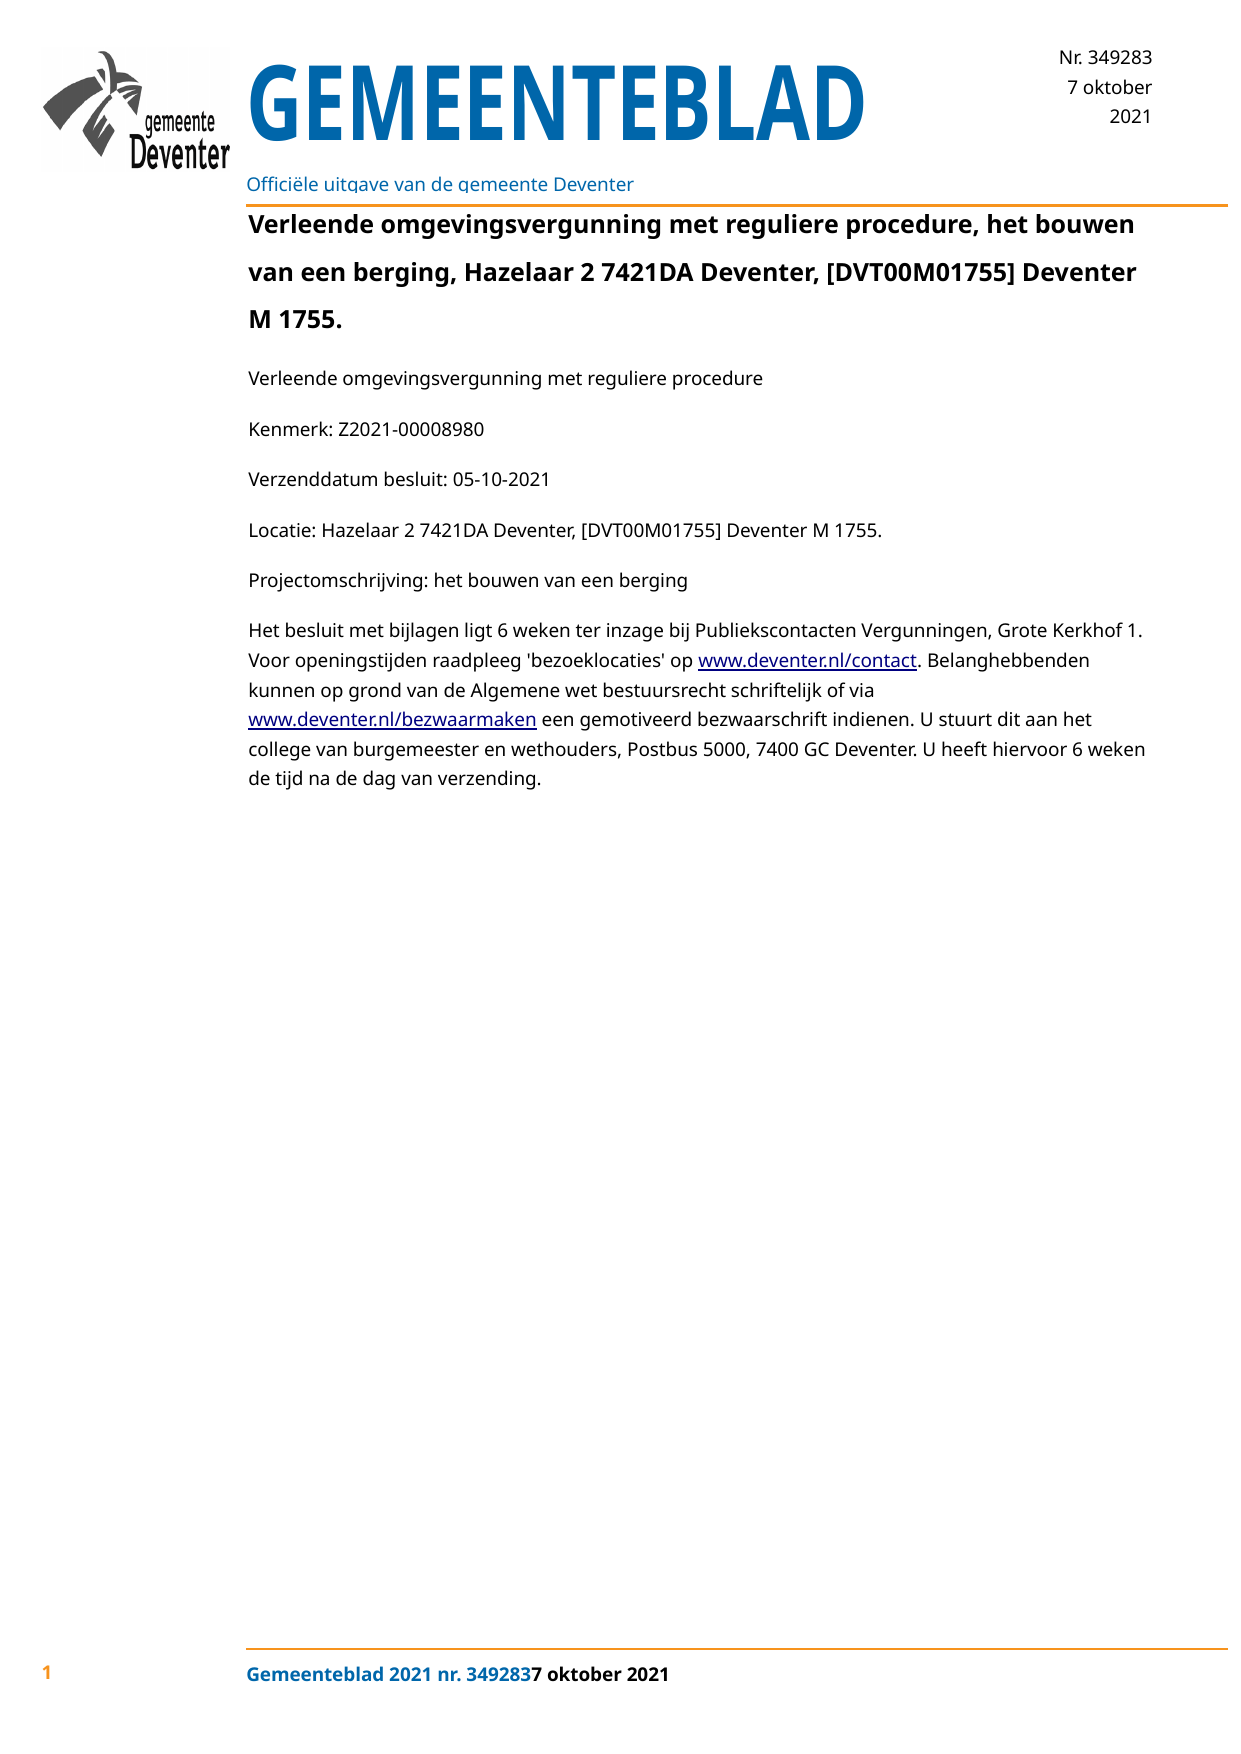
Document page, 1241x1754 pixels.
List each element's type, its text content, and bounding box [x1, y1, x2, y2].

text Kenmerk: Z2021-00008980 [248, 416, 1152, 442]
text Projectomschrijving: het bouwen van een berging [248, 567, 1152, 593]
text Verzenddatum besluit: 05-10-2021 [248, 466, 1152, 492]
text Locatie: Hazelaar 2 7421DA Deventer, [DVT00M01755] Deventer M 1755. [248, 517, 1152, 542]
text Het besluit met bijlagen ligt 6 weken ter inzage bij Publiekscontacten Vergunningen, Grote Kerkhof 1. Voor openingstijden raadpleeg 'bezoeklocaties' op www.deventer.nl/contact. Belanghebbenden kunnen op grond van de Algemene wet bestuursrecht schriftelijk of via www.deventer.nl/bezwaarmaken een gemotiveerd bezwaarschrift indienen. U stuurt dit aan het college van burgemeester en wethouders, Postbus 5000, 7400 GC Deventer. U heeft hiervoor 6 weken de tijd na de dag van verzending. [248, 618, 1152, 791]
picture [41, 47, 231, 172]
text Verleende omgevingsvergunning met reguliere procedure, het bouwen van een berging, Hazelaar 2 7421DA Deventer, [DVT00M01755] Deventer M 1755. [248, 207, 1152, 336]
text Verleende omgevingsvergunning met reguliere procedure [248, 366, 1152, 391]
